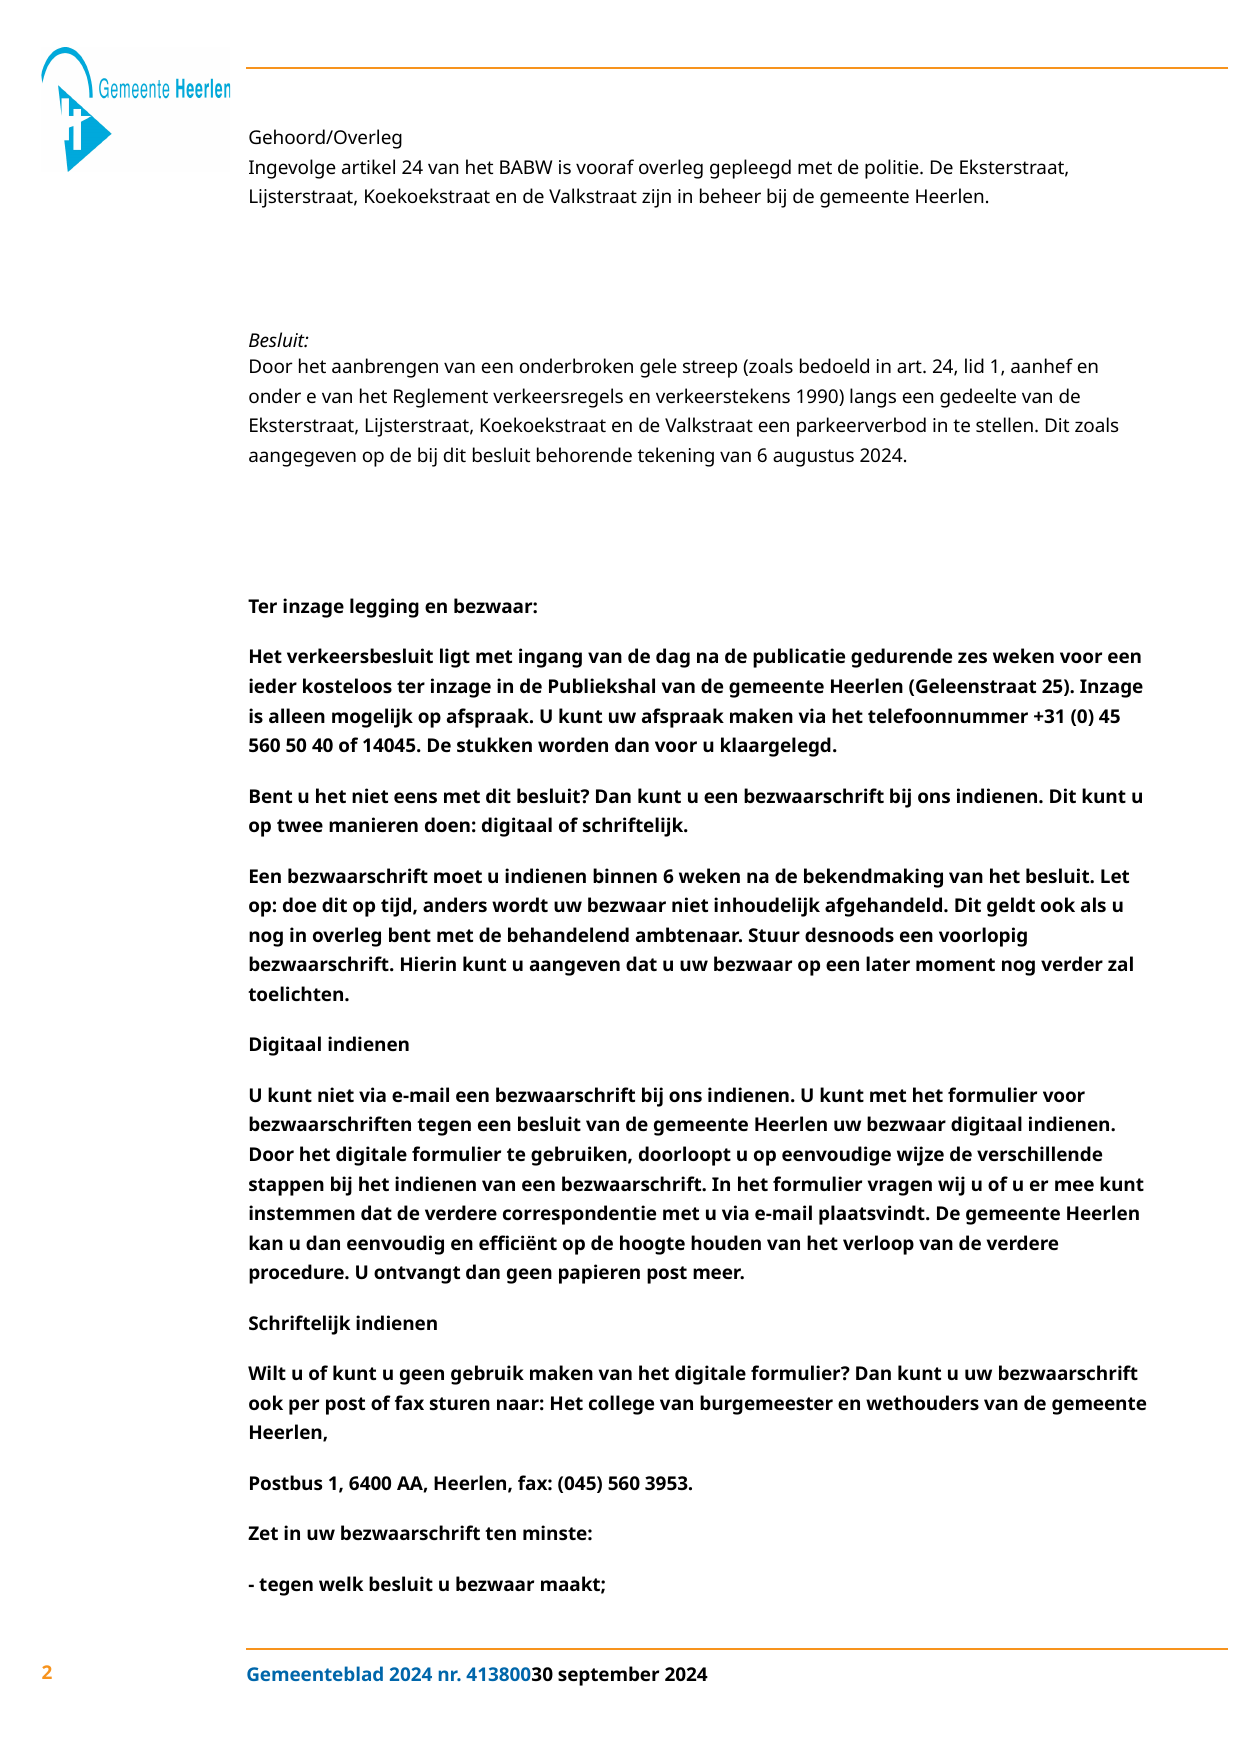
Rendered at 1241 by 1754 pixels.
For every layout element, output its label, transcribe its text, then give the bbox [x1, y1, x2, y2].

text Ingevolge artikel 24 van het BABW is vooraf overleg gepleegd met de politie. De Eksterstraat, Lijsterstraat, Koekoekstraat en de Valkstraat zijn in beheer bij de gemeente Heerlen. [248, 154, 1152, 209]
text Bent u het niet eens met dit besluit? Dan kunt u een bezwaarschrift bij ons indienen. Dit kunt u op twee manieren doen: digitaal of schriftelijk. [248, 783, 1152, 838]
text Digitaal indienen [248, 1032, 1152, 1057]
text Gehoord/Overleg [248, 124, 1152, 150]
text Postbus 1, 6400 AA, Heerlen, fax: (045) 560 3953. [248, 1470, 1152, 1496]
picture [41, 47, 59, 70]
text - tegen welk besluit u bezwaar maakt; [248, 1571, 1152, 1596]
text Zet in uw bezwaarschrift ten minste: [248, 1520, 1152, 1546]
picture [41, 47, 231, 172]
text Schriftelijk indienen [248, 1310, 1152, 1336]
text Een bezwaarschrift moet u indienen binnen 6 weken na de bekendmaking van het besluit. Let op: doe dit op tijd, anders wordt uw bezwaar niet inhoudelijk afgehandeld. Dit geldt ook als u nog in overleg bent met de behandelend ambtenaar. Stuur desnoods een voorlopig bezwaarschrift. Hierin kunt u aangeven dat u uw bezwaar op een later moment nog verder zal toelichten. [248, 863, 1152, 1007]
text Wilt u of kunt u geen gebruik maken van het digitale formulier? Dan kunt u uw bezwaarschrift ook per post of fax sturen naar: Het college van burgemeester en wethouders van de gemeente Heerlen, [248, 1360, 1152, 1445]
text Door het aanbrengen van een onderbroken gele streep (zoals bedoeld in art. 24, lid 1, aanhef en onder e van het Reglement verkeersregels en verkeerstekens 1990) langs een gedeelte van de Eksterstraat, Lijsterstraat, Koekoekstraat en de Valkstraat een parkeerverbod in te stellen. Dit zoals aangegeven op de bij dit besluit behorende tekening van 6 augustus 2024. [248, 353, 1152, 468]
text Besluit: [248, 327, 1152, 353]
text U kunt niet via e-mail een bezwaarschrift bij ons indienen. U kunt met het formulier voor bezwaarschriften tegen een besluit van de gemeente Heerlen uw bezwaar digitaal indienen. Door het digitale formulier te gebruiken, doorloopt u op eenvoudige wijze de verschillende stappen bij het indienen van een bezwaarschrift. In het formulier vragen wij u of u er mee kunt instemmen dat de verdere correspondentie met u via e-mail plaatsvindt. De gemeente Heerlen kan u dan eenvoudig en efficiënt op de hoogte houden van het verloop van de verdere procedure. U ontvangt dan geen papieren post meer. [248, 1082, 1152, 1285]
text Het verkeersbesluit ligt met ingang van de dag na de publicatie gedurende zes weken voor een ieder kosteloos ter inzage in de Publiekshal van de gemeente Heerlen (Geleenstraat 25). Inzage is alleen mogelijk op afspraak. U kunt uw afspraak maken via het telefoonnummer +31 (0) 45 560 50 40 of 14045. De stukken worden dan voor u klaargelegd. [248, 644, 1152, 758]
text Ter inzage legging en bezwaar: [248, 593, 1152, 619]
